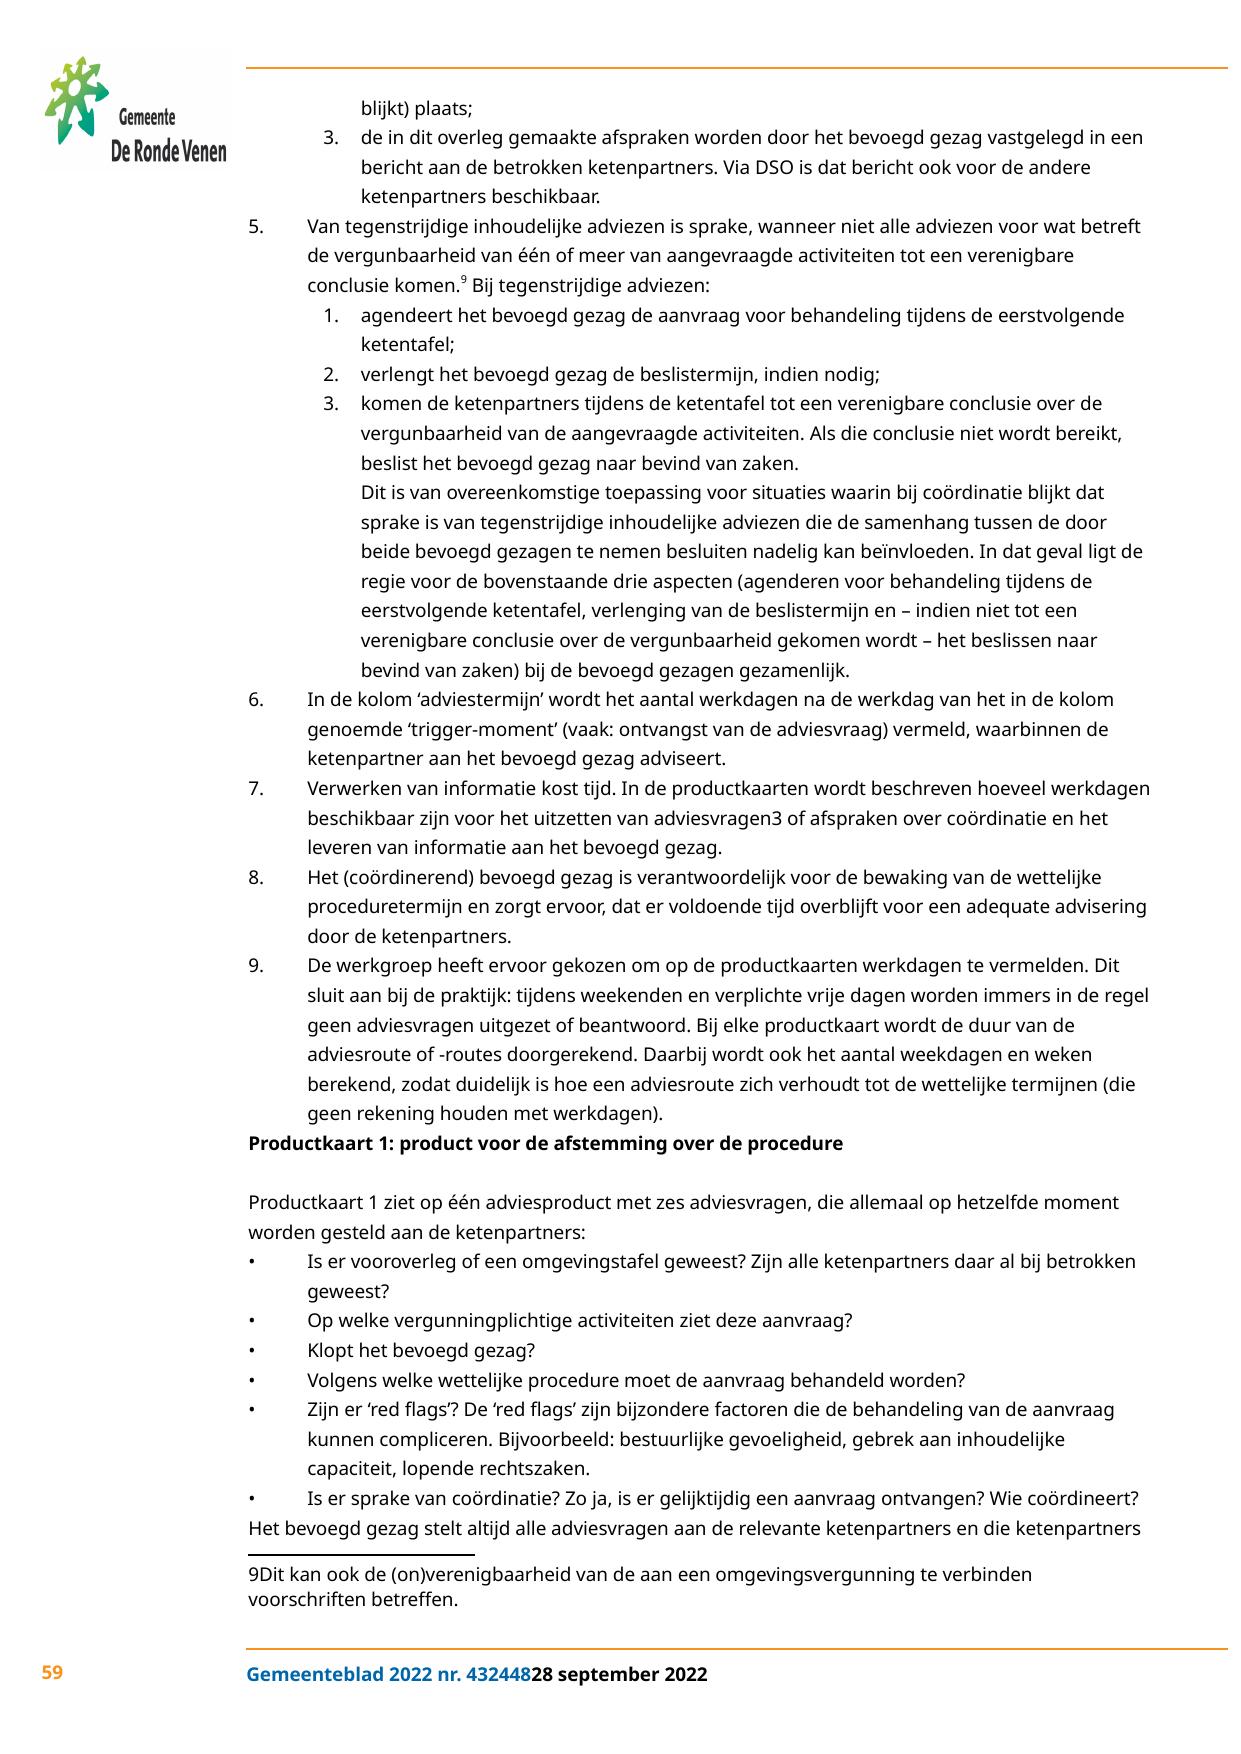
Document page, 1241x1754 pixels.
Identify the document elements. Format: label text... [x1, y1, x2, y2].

list Het (coördinerend) bevoegd gezag is verantwoordelijk voor de bewaking van de wettelijke proceduretermijn en zorgt ervoor, dat er voldoende tijd overblijft voor een adequate advisering door de ketenpartners. [248, 864, 1152, 949]
list Verwerken van informatie kost tijd. In de productkaarten wordt beschreven hoeveel werkdagen beschikbaar zijn voor het uitzetten van adviesvragen3 of afspraken over coördinatie en het leveren van informatie aan het bevoegd gezag. [248, 775, 1152, 860]
list blijkt) plaats; [323, 95, 1152, 121]
list Zijn er ‘red flags’? De ‘red flags’ zijn bijzondere factoren die de behandeling van de aanvraag kunnen compliceren. Bijvoorbeeld: bestuurlijke gevoeligheid, gebrek aan inhoudelijke capaciteit, lopende rechtszaken. [248, 1396, 1152, 1481]
list Dit is van overeenkomstige toepassing voor situaties waarin bij coördinatie blijkt dat sprake is van tegenstrijdige inhoudelijke adviezen die de samenhang tussen de door beide bevoegd gezagen te nemen besluiten nadelig kan beïnvloeden. In dat geval ligt de regie voor de bovenstaande drie aspecten (agenderen voor behandeling tijdens de eerstvolgende ketentafel, verlenging van de beslistermijn en – indien niet tot een verenigbare conclusie over de vergunbaarheid gekomen wordt – het beslissen naar bevind van zaken) bij de bevoegd gezagen gezamenlijk. [323, 479, 1152, 683]
list verlengt het bevoegd gezag de beslistermijn, indien nodig; [323, 361, 1152, 387]
list In de kolom ‘adviestermijn’ wordt het aantal werkdagen na de werkdag van het in de kolom genoemde ‘trigger-moment’ (vaak: ontvangst van de adviesvraag) vermeld, waarbinnen de ketenpartner aan het bevoegd gezag adviseert. [248, 686, 1152, 771]
list Van tegenstrijdige inhoudelijke adviezen is sprake, wanneer niet alle adviezen voor wat betreft de vergunbaarheid van één of meer van aangevraagde activiteiten tot een verenigbare conclusie komen. Bij tegenstrijdige adviezen: [248, 213, 1152, 298]
list Dit kan ook de (on)verenigbaarheid van de aan een omgevingsvergunning te verbinden voorschriften betreffen. [248, 1561, 1152, 1612]
list de in dit overleg gemaakte afspraken worden door het bevoegd gezag vastgelegd in een bericht aan de betrokken ketenpartners. Via DSO is dat bericht ook voor de andere ketenpartners beschikbaar. [323, 124, 1152, 209]
list Klopt het bevoegd gezag? [248, 1337, 1152, 1363]
list komen de ketenpartners tijdens de ketentafel tot een verenigbare conclusie over de vergunbaarheid van de aangevraagde activiteiten. Als die conclusie niet wordt bereikt, beslist het bevoegd gezag naar bevind van zaken. [323, 391, 1152, 476]
list Is er vooroverleg of een omgevingstafel geweest? Zijn alle ketenpartners daar al bij betrokken geweest? [248, 1248, 1152, 1304]
list De werkgroep heeft ervoor gekozen om op de productkaarten werkdagen te vermelden. Dit sluit aan bij de praktijk: tijdens weekenden en verplichte vrije dagen worden immers in de regel geen adviesvragen uitgezet of beantwoord. Bij elke productkaart wordt de duur van de adviesroute of -routes doorgerekend. Daarbij wordt ook het aantal weekdagen en weken berekend, zodat duidelijk is hoe een adviesroute zich verhoudt tot de wettelijke termijnen (die geen rekening houden met werkdagen). [248, 953, 1152, 1126]
list Is er sprake van coördinatie? Zo ja, is er gelijktijdig een aanvraag ontvangen? Wie coördineert? [248, 1485, 1152, 1511]
text Het bevoegd gezag stelt altijd alle adviesvragen aan de relevante ketenpartners en die ketenpartners [248, 1515, 1152, 1541]
list Volgens welke wettelijke procedure moet de aanvraag behandeld worden? [248, 1367, 1152, 1393]
picture [41, 47, 231, 172]
list Op welke vergunningplichtige activiteiten ziet deze aanvraag? [248, 1308, 1152, 1333]
text Productkaart 1 ziet op één adviesproduct met zes adviesvragen, die allemaal op hetzelfde moment worden gesteld aan de ketenpartners: [248, 1189, 1152, 1245]
list agendeert het bevoegd gezag de aanvraag voor behandeling tijdens de eerstvolgende ketentafel; [323, 302, 1152, 357]
text Productkaart 1: product voor de afstemming over de procedure [248, 1130, 1152, 1156]
